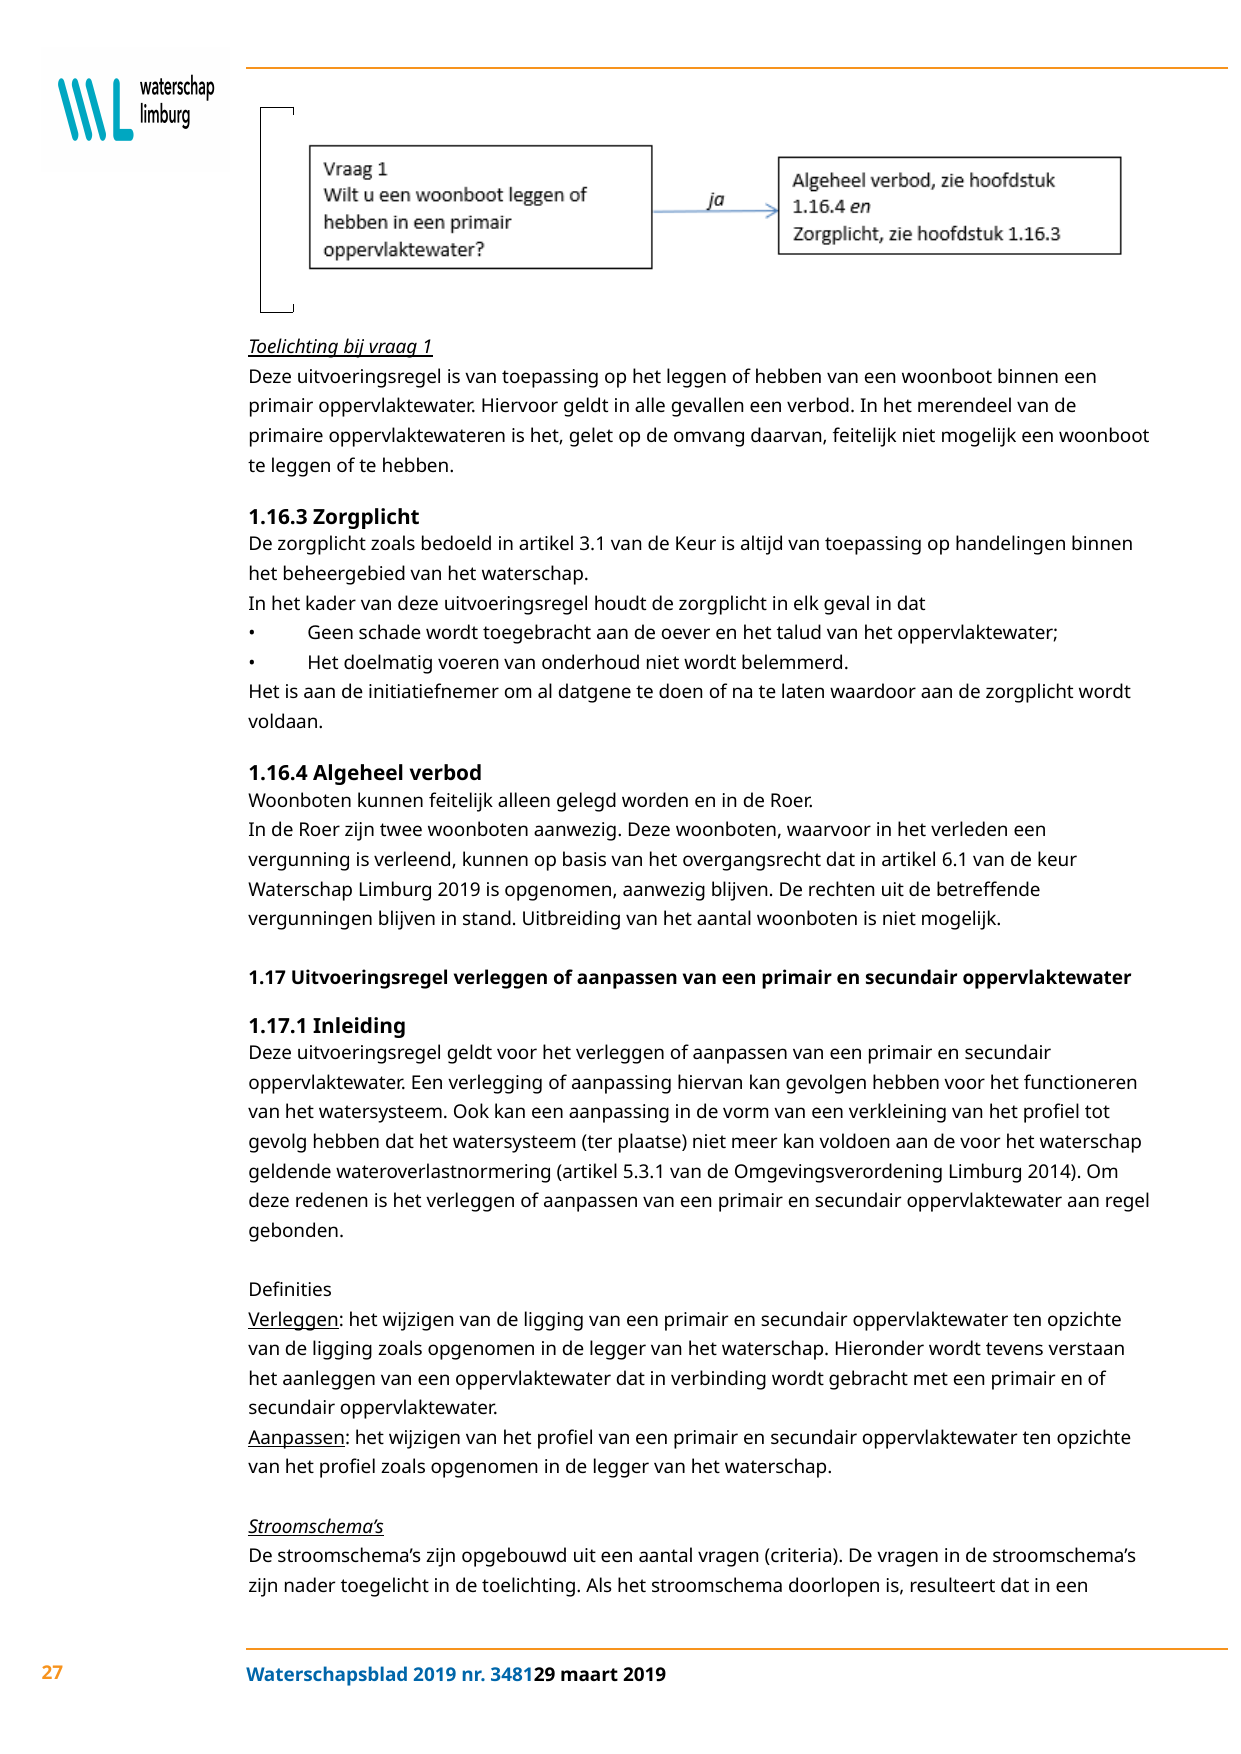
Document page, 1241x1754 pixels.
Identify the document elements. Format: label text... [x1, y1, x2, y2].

text 1.16.3 Zorgplicht [248, 502, 1152, 531]
text 1.16.4 Algeheel verbod [248, 758, 1152, 787]
list Het doelmatig voeren van onderhoud niet wordt belemmerd. [248, 649, 1152, 675]
text Deze uitvoeringsregel geldt voor het verleggen of aanpassen van een primair en secundair oppervlaktewater. Een verlegging of aanpassing hiervan kan gevolgen hebben voor het functioneren van het watersysteem. Ook kan een aanpassing in de vorm van een verkleining van het profiel tot gevolg hebben dat het watersysteem (ter plaatse) niet meer kan voldoen aan de voor het waterschap geldende wateroverlastnormering (artikel 5.3.1 van de Omgevingsverordening Limburg 2014). Om deze redenen is het verleggen of aanpassen van een primair en secundair oppervlaktewater aan regel gebonden. [248, 1039, 1152, 1243]
text In de Roer zijn twee woonboten aanwezig. Deze woonboten, waarvoor in het verleden een vergunning is verleend, kunnen op basis van het overgangsrecht dat in artikel 6.1 van de keur Waterschap Limburg 2019 is opgenomen, aanwezig blijven. De rechten uit de betreffende vergunningen blijven in stand. Uitbreiding van het aantal woonboten is niet mogelijk. [248, 817, 1152, 931]
text Toelichting bij vraag 1 [248, 333, 1152, 359]
text Stroomschema’s [248, 1513, 1152, 1538]
text Woonboten kunnen feitelijk alleen gelegd worden en in de Roer. [248, 787, 1152, 813]
text Verleggen: het wijzigen van de ligging van een primair en secundair oppervlaktewater ten opzichte van de ligging zoals opgenomen in de legger van het waterschap. Hieronder wordt tevens verstaan het aanleggen van een oppervlaktewater dat in verbinding wordt gebracht met een primair en of secundair oppervlaktewater. [248, 1306, 1152, 1420]
text 1.17.1 Inleiding [248, 1011, 1152, 1039]
text In het kader van deze uitvoeringsregel houdt de zorgplicht in elk geval in dat [248, 590, 1152, 616]
picture [41, 47, 231, 172]
text Definities [248, 1276, 1152, 1302]
text Het is aan de initiatiefnemer om al datgene te doen of na te laten waardoor aan de zorgplicht wordt voldaan. [248, 678, 1152, 734]
text De stroomschema’s zijn opgebouwd uit een aantal vragen (criteria). De vragen in de stroomschema’s zijn nader toegelicht in de toelichting. Als het stroomschema doorlopen is, resulteert dat in een [248, 1542, 1152, 1598]
text Deze uitvoeringsregel is van toepassing op het leggen of hebben van een woonboot binnen een primair oppervlaktewater. Hiervoor geldt in alle gevallen een verbod. In het merendeel van de primaire oppervlaktewateren is het, gelet op de omvang daarvan, feitelijk niet mogelijk een woonboot te leggen of te hebben. [248, 363, 1152, 477]
list Geen schade wordt toegebracht aan de oever en het talud van het oppervlaktewater; [248, 619, 1152, 645]
text De zorgplicht zoals bedoeld in artikel 3.1 van de Keur is altijd van toepassing op handelingen binnen het beheergebied van het waterschap. [248, 531, 1152, 586]
text Aanpassen: het wijzigen van het profiel van een primair en secundair oppervlaktewater ten opzichte van het profiel zoals opgenomen in de legger van het waterschap. [248, 1424, 1152, 1479]
text 1.17 Uitvoeringsregel verleggen of aanpassen van een primair en secundair oppervlaktewater [248, 964, 1152, 990]
picture [268, 115, 1173, 304]
